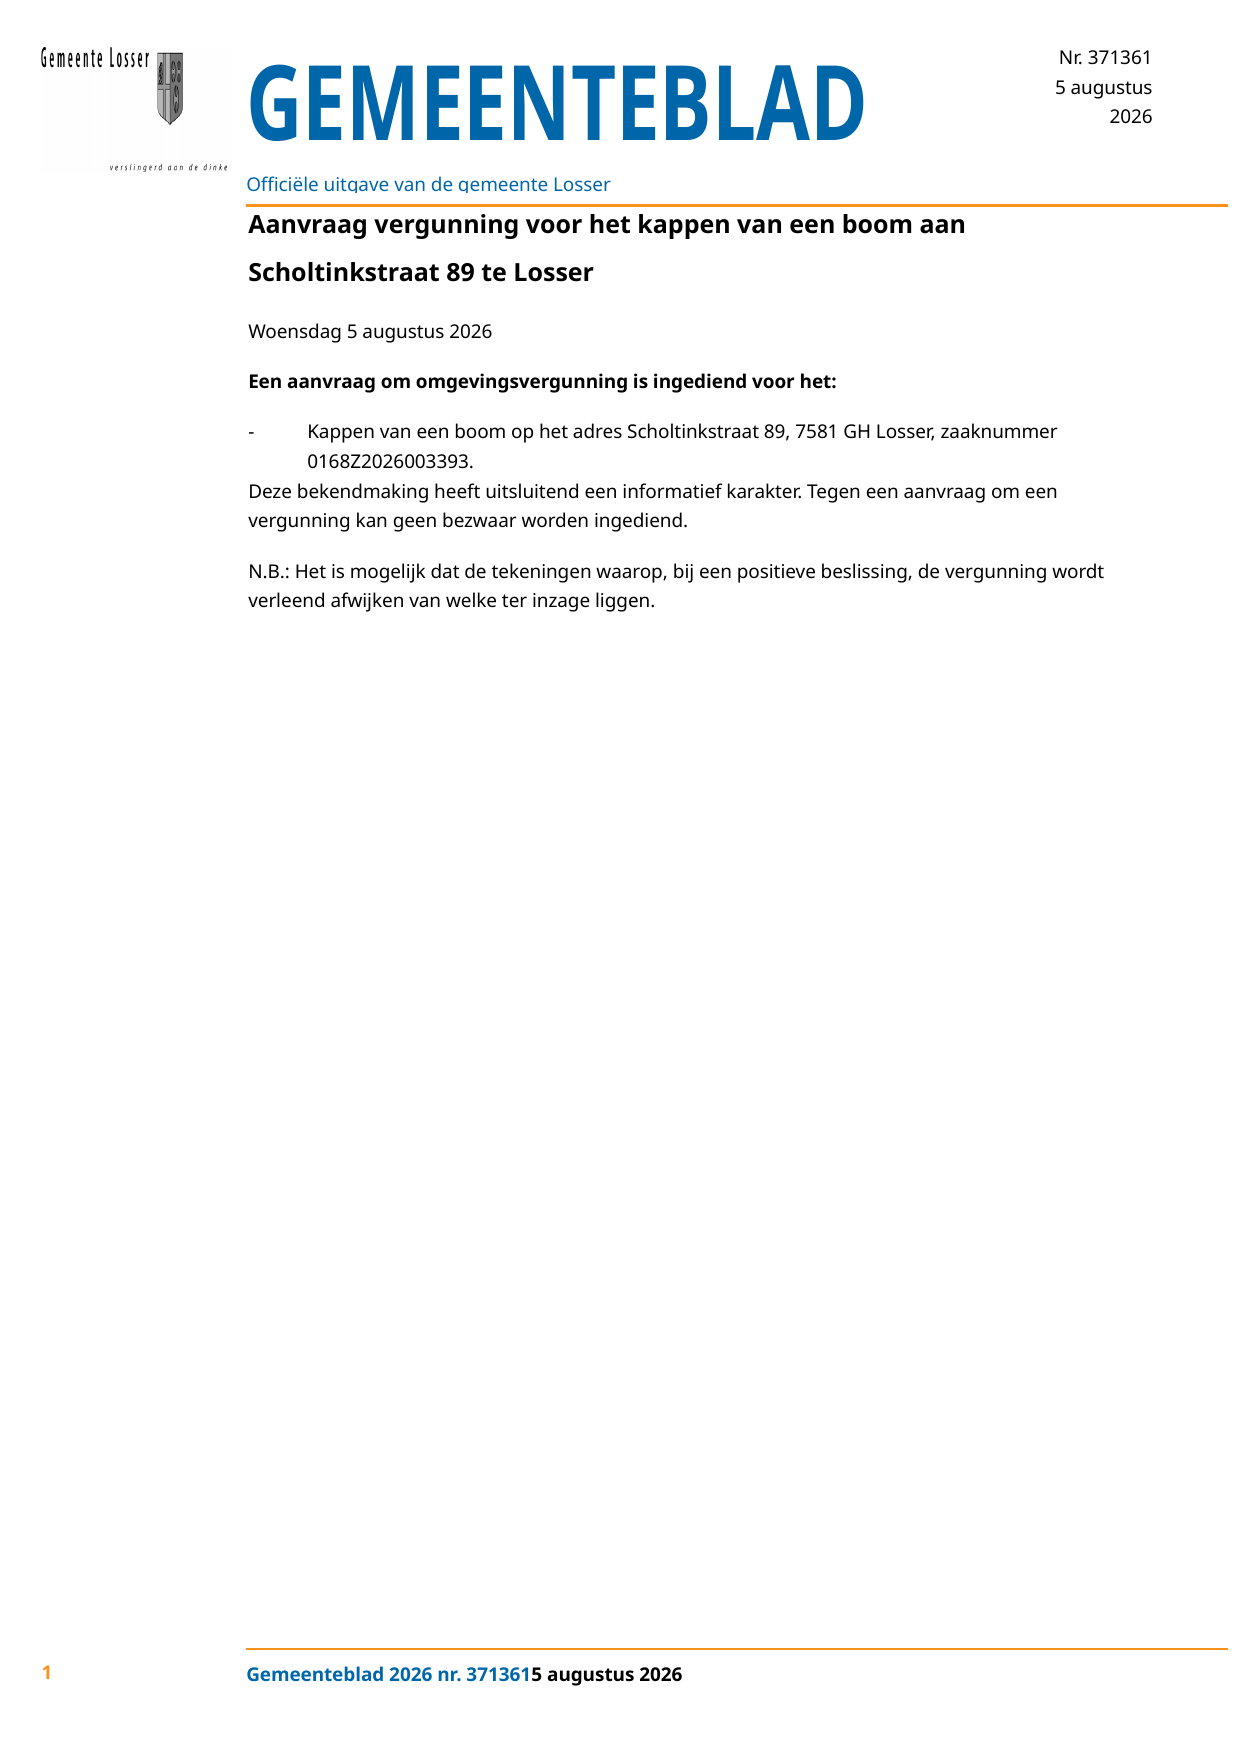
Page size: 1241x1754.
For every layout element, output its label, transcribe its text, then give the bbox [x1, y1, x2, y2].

list Kappen van een boom op het adres Scholtinkstraat 89, 7581 GH Losser, zaaknummer 0168Z2026003393. [248, 419, 1152, 474]
text Deze bekendmaking heeft uitsluitend een informatief karakter. Tegen een aanvraag om een vergunning kan geen bezwaar worden ingediend. [248, 478, 1152, 533]
picture [41, 47, 231, 172]
text Woensdag 5 augustus 2026 [248, 318, 1152, 344]
text Aanvraag vergunning voor het kappen van een boom aan Scholtinkstraat 89 te Losser [248, 207, 1152, 288]
text Een aanvraag om omgevingsvergunning is ingediend voor het: [248, 368, 1152, 394]
text N.B.: Het is mogelijk dat de tekeningen waarop, bij een positieve beslissing, de vergunning wordt verleend afwijken van welke ter inzage liggen. [248, 558, 1152, 613]
